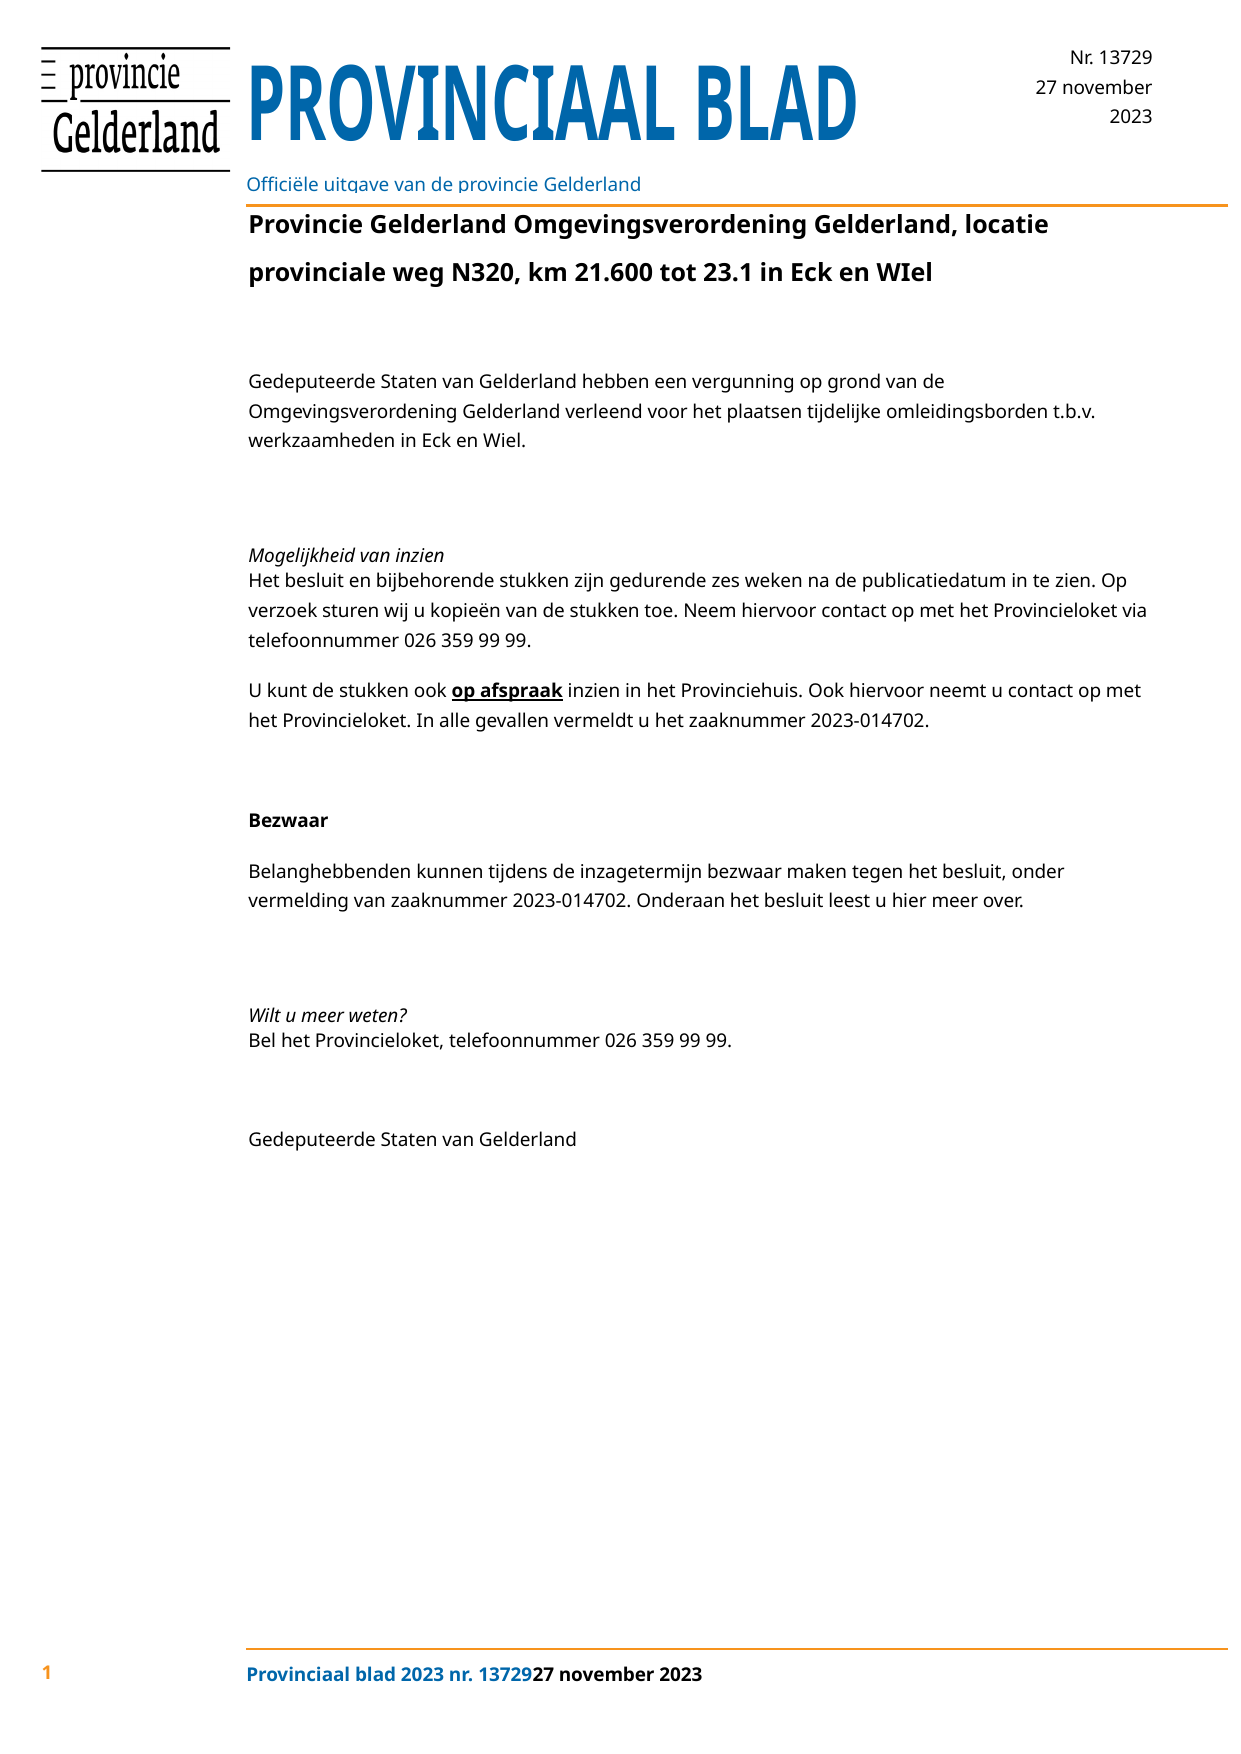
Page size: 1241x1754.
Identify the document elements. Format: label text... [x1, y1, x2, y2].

text Bezwaar [248, 808, 1152, 833]
text Provincie Gelderland Omgevingsverordening Gelderland, locatie provinciale weg N320, km 21.600 tot 23.1 in Eck en WIel [248, 207, 1152, 288]
text Gedeputeerde Staten van Gelderland [248, 1126, 1152, 1152]
text Gedeputeerde Staten van Gelderland hebben een vergunning op grond van de Omgevingsverordening Gelderland verleend voor het plaatsen tijdelijke omleidingsborden t.b.v. werkzaamheden in Eck en Wiel. [248, 368, 1152, 453]
text Mogelijkheid van inzien [248, 542, 1152, 568]
text U kunt de stukken ook op afspraak inzien in het Provinciehuis. Ook hiervoor neemt u contact op met het Provincieloket. In alle gevallen vermeldt u het zaaknummer 2023-014702. [248, 677, 1152, 732]
picture [41, 47, 231, 172]
text Belanghebbenden kunnen tijdens de inzagetermijn bezwaar maken tegen het besluit, onder vermelding van zaaknummer 2023-014702. Onderaan het besluit leest u hier meer over. [248, 858, 1152, 913]
text Wilt u meer weten? [248, 1002, 1152, 1028]
text Bel het Provincieloket, telefoonnummer 026 359 99 99. [248, 1028, 1152, 1053]
text Het besluit en bijbehorende stukken zijn gedurende zes weken na de publicatiedatum in te zien. Op verzoek sturen wij u kopieën van de stukken toe. Neem hiervoor contact op met het Provincieloket via telefoonnummer 026 359 99 99. [248, 568, 1152, 652]
